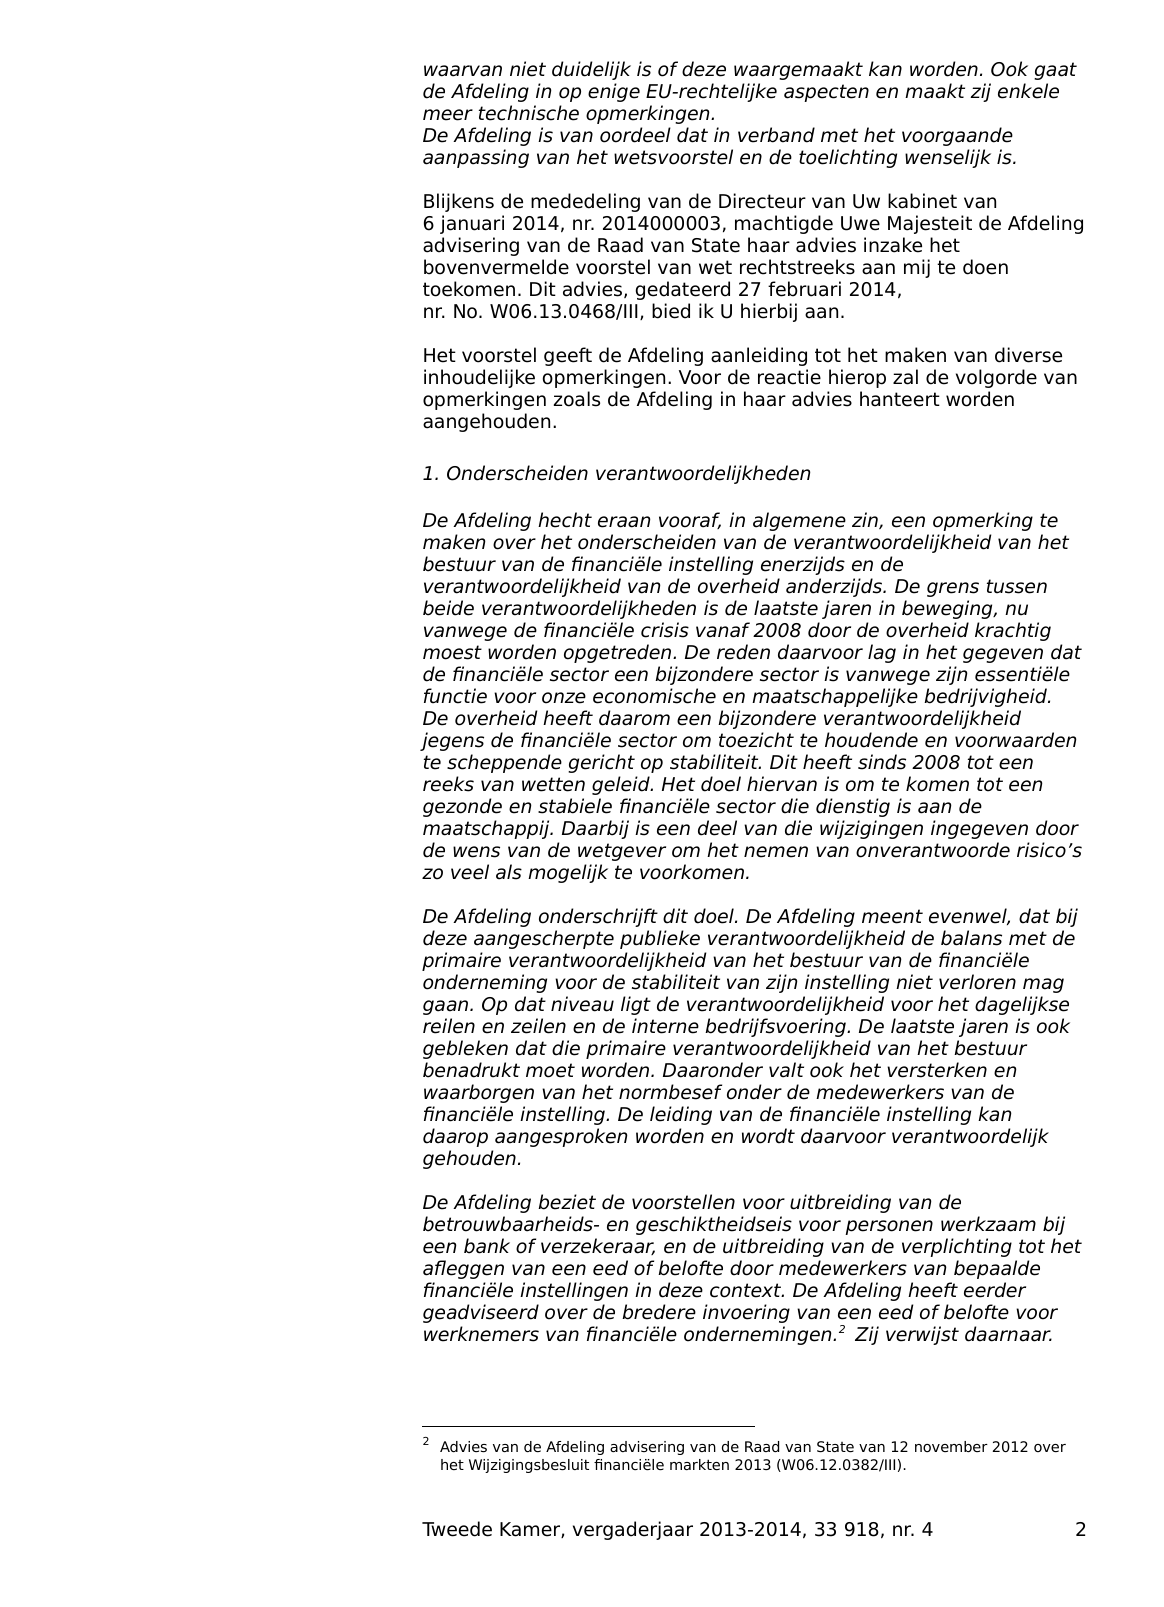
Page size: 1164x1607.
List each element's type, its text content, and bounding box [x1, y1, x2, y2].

text De Afdeling is van oordeel dat in verband met het voorgaande aanpassing van het wetsvoorstel en de toelichting wenselijk is. [422, 125, 1087, 169]
text waarvan niet duidelijk is of deze waargemaakt kan worden. Ook gaat de Afdeling in op enige EU-rechtelijke aspecten en maakt zij enkele meer technische opmerkingen. [422, 59, 1087, 125]
subtitle 1. Onderscheiden verantwoordelijkheden [422, 463, 1087, 485]
text Blijkens de mededeling van de Directeur van Uw kabinet van 6 januari 2014, nr. 2014000003, machtigde Uwe Majesteit de Afdeling advisering van de Raad van State haar advies inzake het bovenvermelde voorstel van wet rechtstreeks aan mij te doen toekomen. Dit advies, gedateerd 27 februari 2014, nr. No. W06.13.0468/III, bied ik U hierbij aan. [422, 191, 1087, 323]
text Advies van de Afdeling advisering van de Raad van State van 12 november 2012 over het Wijzigingsbesluit financiële markten 2013 (W06.12.0382/III). [422, 1435, 1087, 1474]
text De Afdeling beziet de voorstellen voor uitbreiding van de betrouwbaarheids- en geschiktheidseis voor personen werkzaam bij een bank of verzekeraar, en de uitbreiding van de verplichting tot het afleggen van een eed of belofte door medewerkers van bepaalde financiële instellingen in deze context. De Afdeling heeft eerder geadviseerd over de bredere invoering van een eed of belofte voor werknemers van financiële ondernemingen. Zij verwijst daarnaar. [422, 1192, 1087, 1346]
text De Afdeling onderschrijft dit doel. De Afdeling meent evenwel, dat bij deze aangescherpte publieke verantwoordelijkheid de balans met de primaire verantwoordelijkheid van het bestuur van de financiële onderneming voor de stabiliteit van zijn instelling niet verloren mag gaan. Op dat niveau ligt de verantwoordelijkheid voor het dagelijkse reilen en zeilen en de interne bedrijfsvoering. De laatste jaren is ook gebleken dat die primaire verantwoordelijkheid van het bestuur benadrukt moet worden. Daaronder valt ook het versterken en waarborgen van het normbesef onder de medewerkers van de financiële instelling. De leiding van de financiële instelling kan daarop aangesproken worden en wordt daarvoor verantwoordelijk gehouden. [422, 906, 1087, 1170]
text De Afdeling hecht eraan vooraf, in algemene zin, een opmerking te maken over het onderscheiden van de verantwoordelijkheid van het bestuur van de financiële instelling enerzijds en de verantwoordelijkheid van de overheid anderzijds. De grens tussen beide verantwoordelijkheden is de laatste jaren in beweging, nu vanwege de financiële crisis vanaf 2008 door de overheid krachtig moest worden opgetreden. De reden daarvoor lag in het gegeven dat de financiële sector een bijzondere sector is vanwege zijn essentiële functie voor onze economische en maatschappelijke bedrijvigheid. De overheid heeft daarom een bijzondere verantwoordelijkheid jegens de financiële sector om toezicht te houdende en voorwaarden te scheppende gericht op stabiliteit. Dit heeft sinds 2008 tot een reeks van wetten geleid. Het doel hiervan is om te komen tot een gezonde en stabiele financiële sector die dienstig is aan de maatschappij. Daarbij is een deel van die wijzigingen ingegeven door de wens van de wetgever om het nemen van onverantwoorde risico’s zo veel als mogelijk te voorkomen. [422, 510, 1087, 884]
text Het voorstel geeft de Afdeling aanleiding tot het maken van diverse inhoudelijke opmerkingen. Voor de reactie hierop zal de volgorde van opmerkingen zoals de Afdeling in haar advies hanteert worden aangehouden. [422, 345, 1087, 433]
